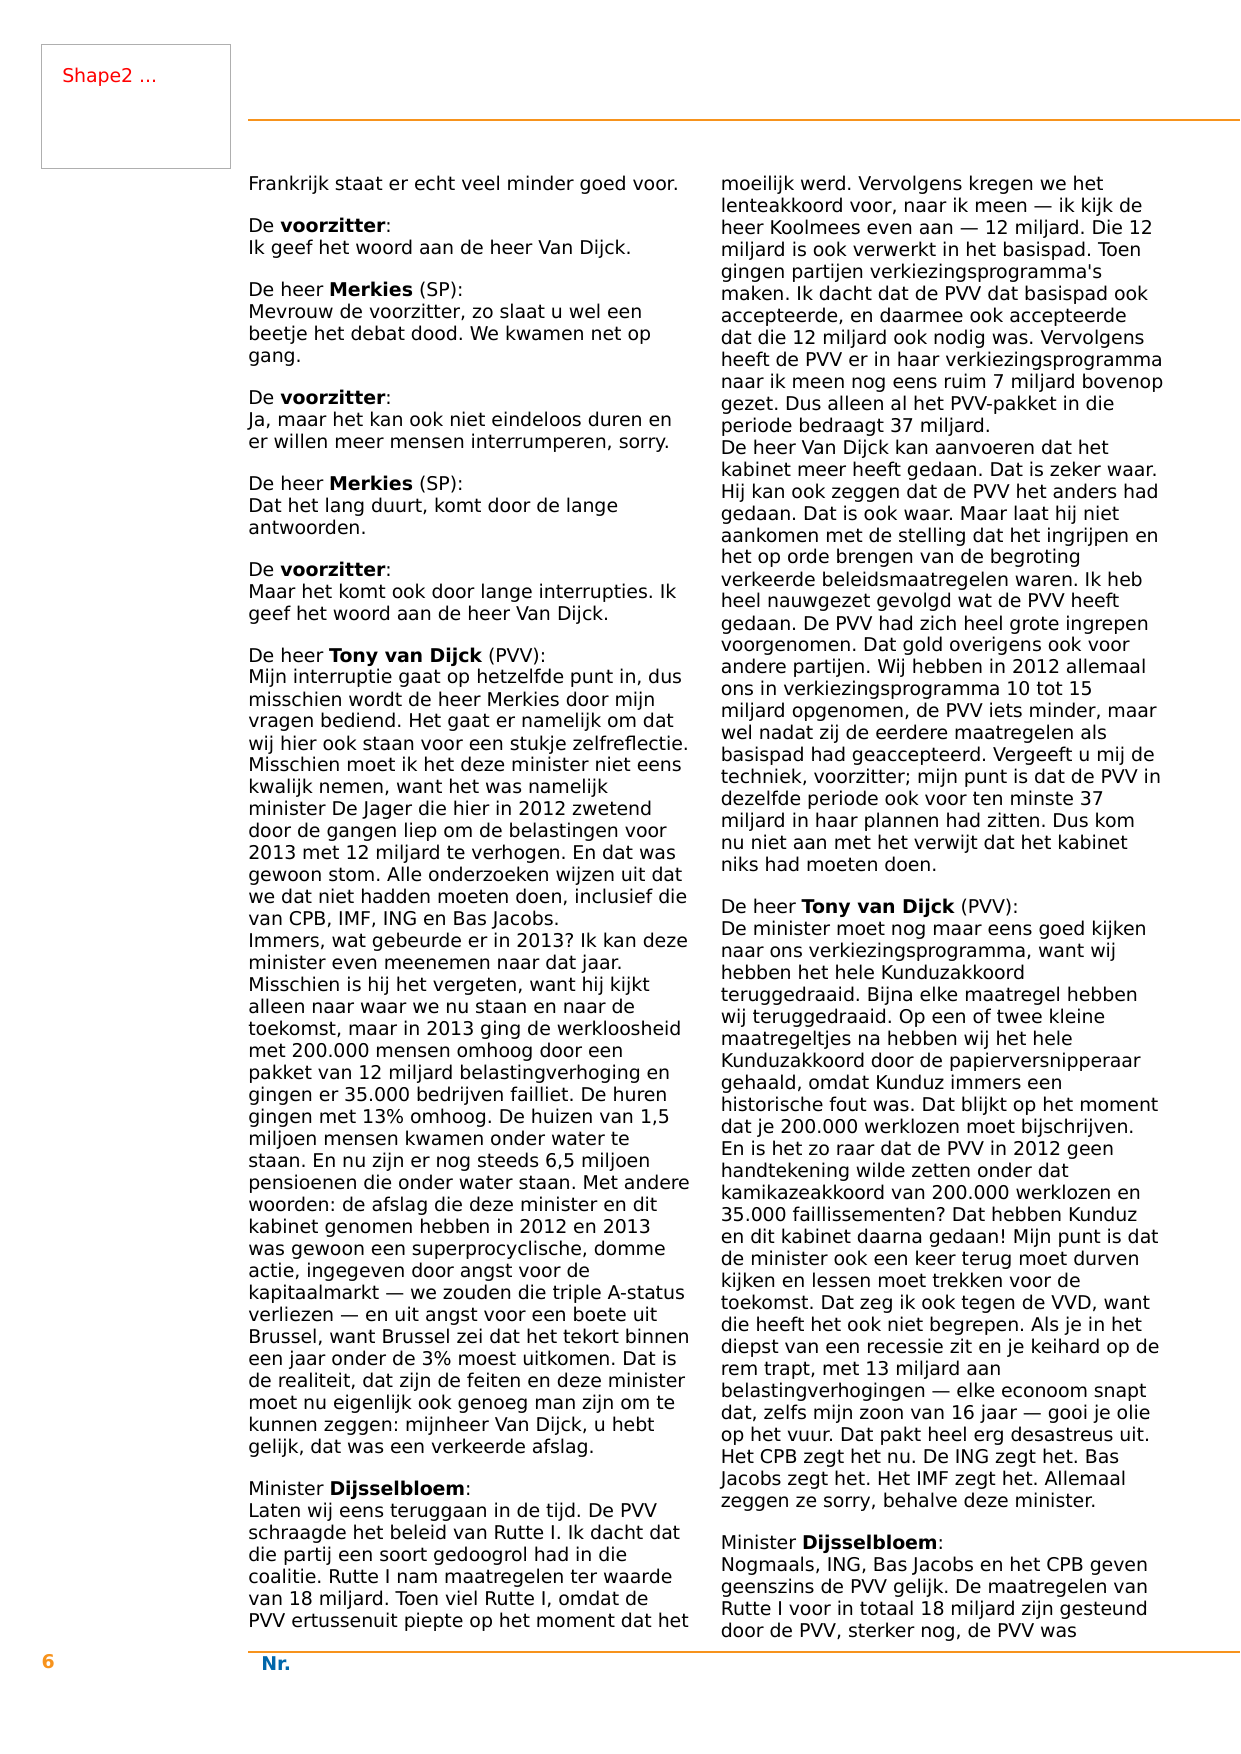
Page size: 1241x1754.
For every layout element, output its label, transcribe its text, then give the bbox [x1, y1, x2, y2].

text De voorzitter: [248, 387, 691, 409]
text Immers, wat gebeurde er in 2013? Ik kan deze minister even meenemen naar dat jaar. Misschien is hij het vergeten, want hij kijkt alleen naar waar we nu staan en naar de toekomst, maar in 2013 ging de werkloosheid met 200.000 mensen omhoog door een pakket van 12 miljard belastingverhoging en gingen er 35.000 bedrijven failliet. De huren gingen met 13% omhoog. De huizen van 1,5 miljoen mensen kwamen onder water te staan. En nu zijn er nog steeds 6,5 miljoen pensioenen die onder water staan. Met andere woorden: de afslag die deze minister en dit kabinet genomen hebben in 2012 en 2013 was gewoon een superprocyclische, domme actie, ingegeven door angst voor de kapitaalmarkt — we zouden die triple A-status verliezen — en uit angst voor een boete uit Brussel, want Brussel zei dat het tekort binnen een jaar onder de 3% moest uitkomen. Dat is de realiteit, dat zijn de feiten en deze minister moet nu eigenlijk ook genoeg man zijn om te kunnen zeggen: mijnheer Van Dijck, u hebt gelijk, dat was een verkeerde afslag. [248, 930, 691, 1458]
text Laten wij eens teruggaan in de tijd. De PVV schraagde het beleid van Rutte I. Ik dacht dat die partij een soort gedoogrol had in die coalitie. Rutte I nam maatregelen ter waarde van 18 miljard. Toen viel Rutte I, omdat de PVV ertussenuit piepte op het moment dat het [248, 1500, 691, 1632]
text Mevrouw de voorzitter, zo slaat u wel een beetje het debat dood. We kwamen net op gang. [248, 301, 691, 367]
text Frankrijk staat er echt veel minder goed voor. [248, 173, 691, 195]
text De heer Tony van Dijck (PVV): [721, 896, 1163, 918]
text Mijn interruptie gaat op hetzelfde punt in, dus misschien wordt de heer Merkies door mijn vragen bediend. Het gaat er namelijk om dat wij hier ook staan voor een stukje zelfreflectie. Misschien moet ik het deze minister niet eens kwalijk nemen, want het was namelijk minister De Jager die hier in 2012 zwetend door de gangen liep om de belastingen voor 2013 met 12 miljard te verhogen. En dat was gewoon stom. Alle onderzoeken wijzen uit dat we dat niet hadden moeten doen, inclusief die van CPB, IMF, ING en Bas Jacobs. [248, 666, 691, 930]
text Maar het komt ook door lange interrupties. Ik geef het woord aan de heer Van Dijck. [248, 581, 691, 624]
text De minister moet nog maar eens goed kijken naar ons verkiezingsprogramma, want wij hebben het hele Kunduzakkoord teruggedraaid. Bijna elke maatregel hebben wij teruggedraaid. Op een of twee kleine maatregeltjes na hebben wij het hele Kunduzakkoord door de papierversnipperaar gehaald, omdat Kunduz immers een historische fout was. Dat blijkt op het moment dat je 200.000 werklozen moet bijschrijven. En is het zo raar dat de PVV in 2012 geen handtekening wilde zetten onder dat kamikazeakkoord van 200.000 werklozen en 35.000 faillissementen? Dat hebben Kunduz en dit kabinet daarna gedaan! Mijn punt is dat de minister ook een keer terug moet durven kijken en lessen moet trekken voor de toekomst. Dat zeg ik ook tegen de VVD, want die heeft het ook niet begrepen. Als je in het diepst van een recessie zit en je keihard op de rem trapt, met 13 miljard aan belastingverhogingen — elke econoom snapt dat, zelfs mijn zoon van 16 jaar — gooi je olie op het vuur. Dat pakt heel erg desastreus uit. Het CPB zegt het nu. De ING zegt het. Bas Jacobs zegt het. Het IMF zegt het. Allemaal zeggen ze sorry, behalve deze minister. [721, 918, 1163, 1512]
text Minister Dijsselbloem: [721, 1532, 1163, 1553]
text Ja, maar het kan ook niet eindeloos duren en er willen meer mensen interrumperen, sorry. [248, 409, 691, 453]
text De heer Merkies (SP): [248, 473, 691, 494]
text moeilijk werd. Vervolgens kregen we het lenteakkoord voor, naar ik meen — ik kijk de heer Koolmees even aan — 12 miljard. Die 12 miljard is ook verwerkt in het basispad. Toen gingen partijen verkiezingsprogramma's maken. Ik dacht dat de PVV dat basispad ook accepteerde, en daarmee ook accepteerde dat die 12 miljard ook nodig was. Vervolgens heeft de PVV er in haar verkiezingsprogramma naar ik meen nog eens ruim 7 miljard bovenop gezet. Dus alleen al het PVV-pakket in die periode bedraagt 37 miljard. [721, 173, 1163, 437]
text Dat het lang duurt, komt door de lange antwoorden. [248, 494, 691, 538]
text Nogmaals, ING, Bas Jacobs en het CPB geven geenszins de PVV gelijk. De maatregelen van Rutte I voor in totaal 18 miljard zijn gesteund door de PVV, sterker nog, de PVV was [721, 1553, 1163, 1641]
text De heer Tony van Dijck (PVV): [248, 644, 691, 666]
text De heer Merkies (SP): [248, 279, 691, 301]
text De voorzitter: [248, 215, 691, 237]
text Ik geef het woord aan de heer Van Dijck. [248, 237, 691, 259]
text De voorzitter: [248, 558, 691, 581]
text Minister Dijsselbloem: [248, 1478, 691, 1500]
text De heer Van Dijck kan aanvoeren dat het kabinet meer heeft gedaan. Dat is zeker waar. Hij kan ook zeggen dat de PVV het anders had gedaan. Dat is ook waar. Maar laat hij niet aankomen met de stelling dat het ingrijpen en het op orde brengen van de begroting verkeerde beleidsmaatregelen waren. Ik heb heel nauwgezet gevolgd wat de PVV heeft gedaan. De PVV had zich heel grote ingrepen voorgenomen. Dat gold overigens ook voor andere partijen. Wij hebben in 2012 allemaal ons in verkiezingsprogramma 10 tot 15 miljard opgenomen, de PVV iets minder, maar wel nadat zij de eerdere maatregelen als basispad had geaccepteerd. Vergeeft u mij de techniek, voorzitter; mijn punt is dat de PVV in dezelfde periode ook voor ten minste 37 miljard in haar plannen had zitten. Dus kom nu niet aan met het verwijt dat het kabinet niks had moeten doen. [721, 437, 1163, 876]
